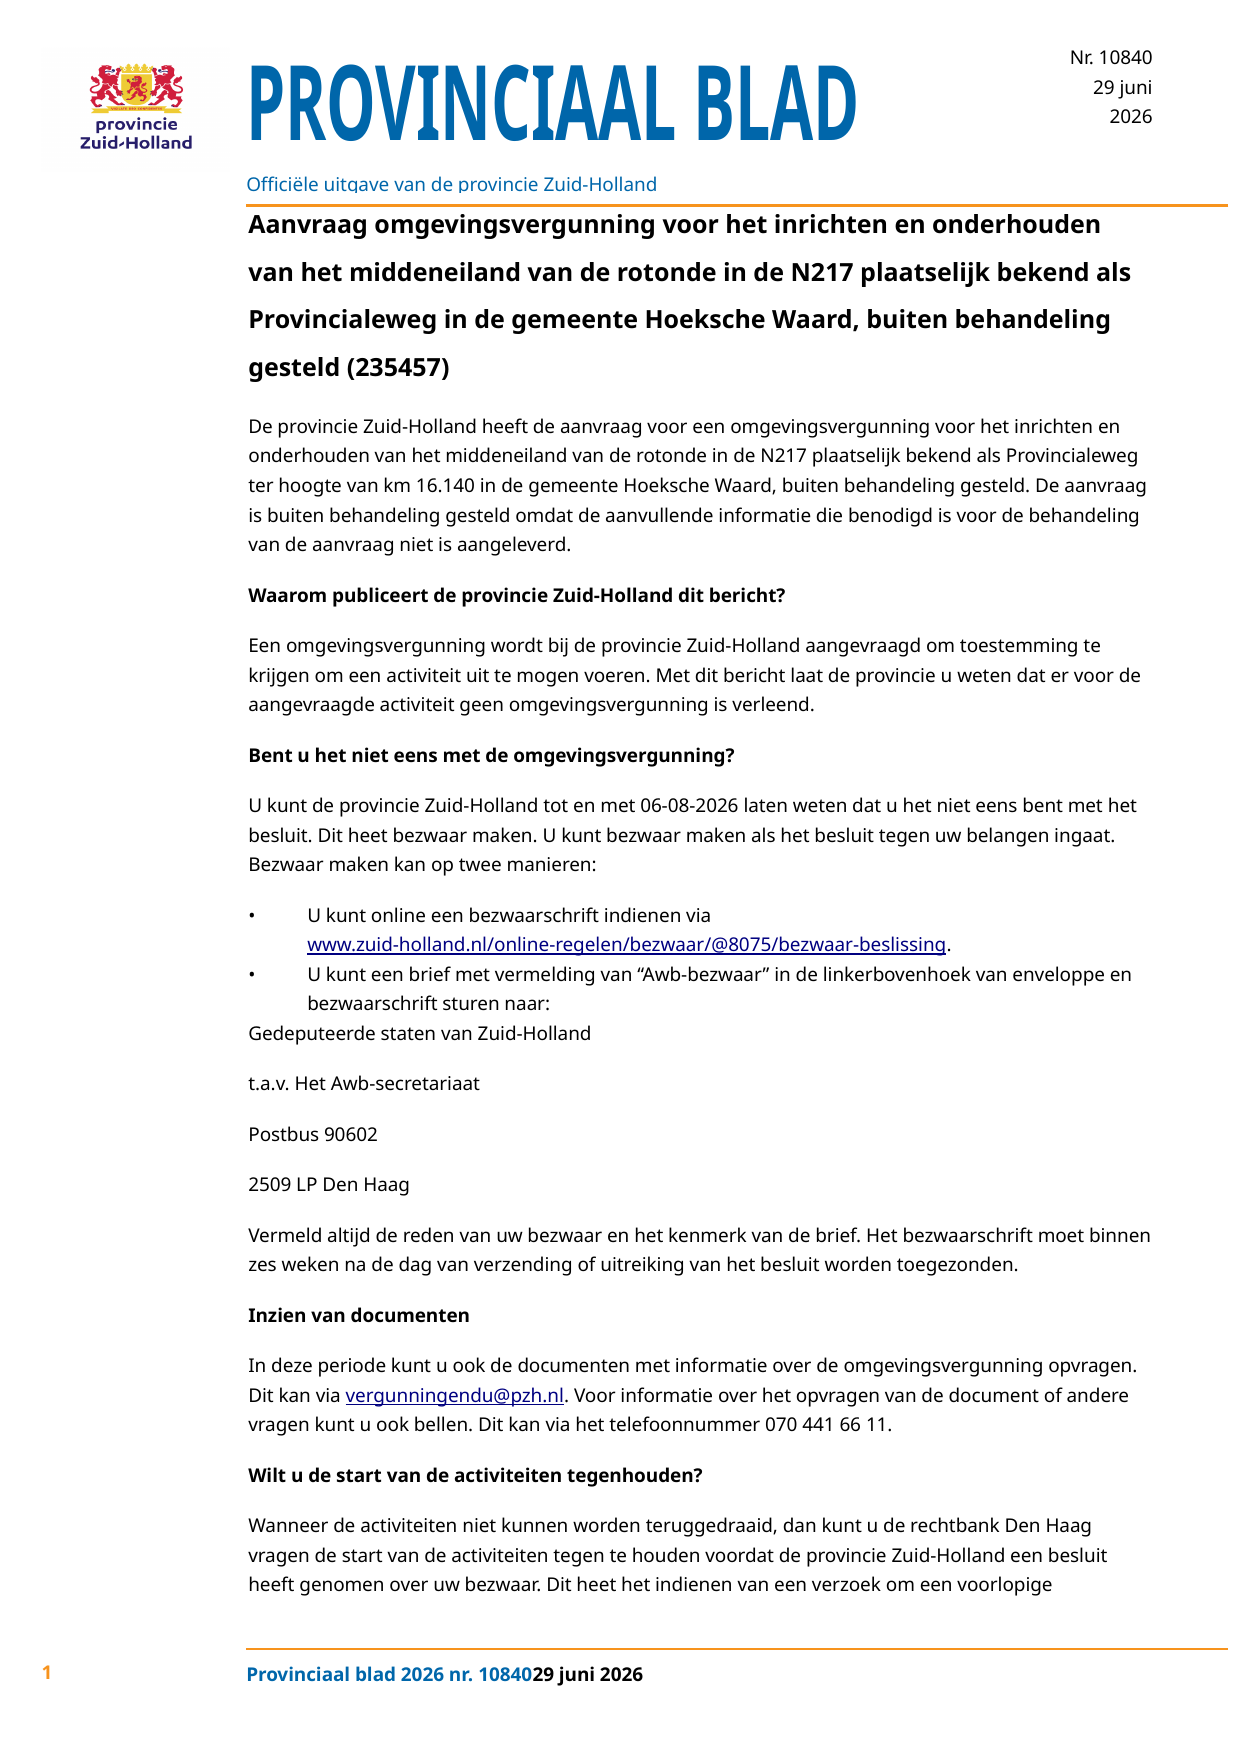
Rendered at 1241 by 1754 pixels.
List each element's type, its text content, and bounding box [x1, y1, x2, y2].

text U kunt de provincie Zuid-Holland tot en met 06-08-2026 laten weten dat u het niet eens bent met het besluit. Dit heet bezwaar maken. U kunt bezwaar maken als het besluit tegen uw belangen ingaat. Bezwaar maken kan op twee manieren: [248, 792, 1152, 877]
text Vermeld altijd de reden van uw bezwaar en het kenmerk van de brief. Het bezwaarschrift moet binnen zes weken na de dag van verzending of uitreiking van het besluit worden toegezonden. [248, 1222, 1152, 1277]
text Bent u het niet eens met de omgevingsvergunning? [248, 742, 1152, 768]
text Inzien van documenten [248, 1302, 1152, 1328]
picture [41, 47, 231, 172]
text De provincie Zuid-Holland heeft de aanvraag voor een omgevingsvergunning voor het inrichten en onderhouden van het middeneiland van de rotonde in de N217 plaatselijk bekend als Provincialeweg ter hoogte van km 16.140 in de gemeente Hoeksche Waard, buiten behandeling gesteld. De aanvraag is buiten behandeling gesteld omdat de aanvullende informatie die benodigd is voor de behandeling van de aanvraag niet is aangeleverd. [248, 413, 1152, 557]
text Wanneer de activiteiten niet kunnen worden teruggedraaid, dan kunt u de rechtbank Den Haag vragen de start van de activiteiten tegen te houden voordat de provincie Zuid-Holland een besluit heeft genomen over uw bezwaar. Dit heet het indienen van een verzoek om een voorlopige [248, 1512, 1152, 1597]
text Gedeputeerde staten van Zuid-Holland [248, 1020, 1152, 1046]
text t.a.v. Het Awb-secretariaat [248, 1071, 1152, 1096]
text Waarom publiceert de provincie Zuid-Holland dit bericht? [248, 582, 1152, 608]
text 2509 LP Den Haag [248, 1171, 1152, 1197]
text Postbus 90602 [248, 1121, 1152, 1147]
list U kunt online een bezwaarschrift indienen via www.zuid-holland.nl/online-regelen/bezwaar/@8075/bezwaar-beslissing. [248, 902, 1152, 957]
list U kunt een brief met vermelding van “Awb-bezwaar” in de linkerbovenhoek van enveloppe en bezwaarschrift sturen naar: [248, 961, 1152, 1016]
text Een omgevingsvergunning wordt bij de provincie Zuid-Holland aangevraagd om toestemming te krijgen om een activiteit uit te mogen voeren. Met dit bericht laat de provincie u weten dat er voor de aangevraagde activiteit geen omgevingsvergunning is verleend. [248, 632, 1152, 717]
text In deze periode kunt u ook de documenten met informatie over de omgevingsvergunning opvragen. Dit kan via vergunningendu@pzh.nl. Voor informatie over het opvragen van de document of andere vragen kunt u ook bellen. Dit kan via het telefoonnummer 070 441 66 11. [248, 1352, 1152, 1437]
text Aanvraag omgevingsvergunning voor het inrichten en onderhouden van het middeneiland van de rotonde in de N217 plaatselijk bekend als Provincialeweg in de gemeente Hoeksche Waard, buiten behandeling gesteld (235457) [248, 207, 1152, 384]
text Wilt u de start van de activiteiten tegenhouden? [248, 1462, 1152, 1488]
